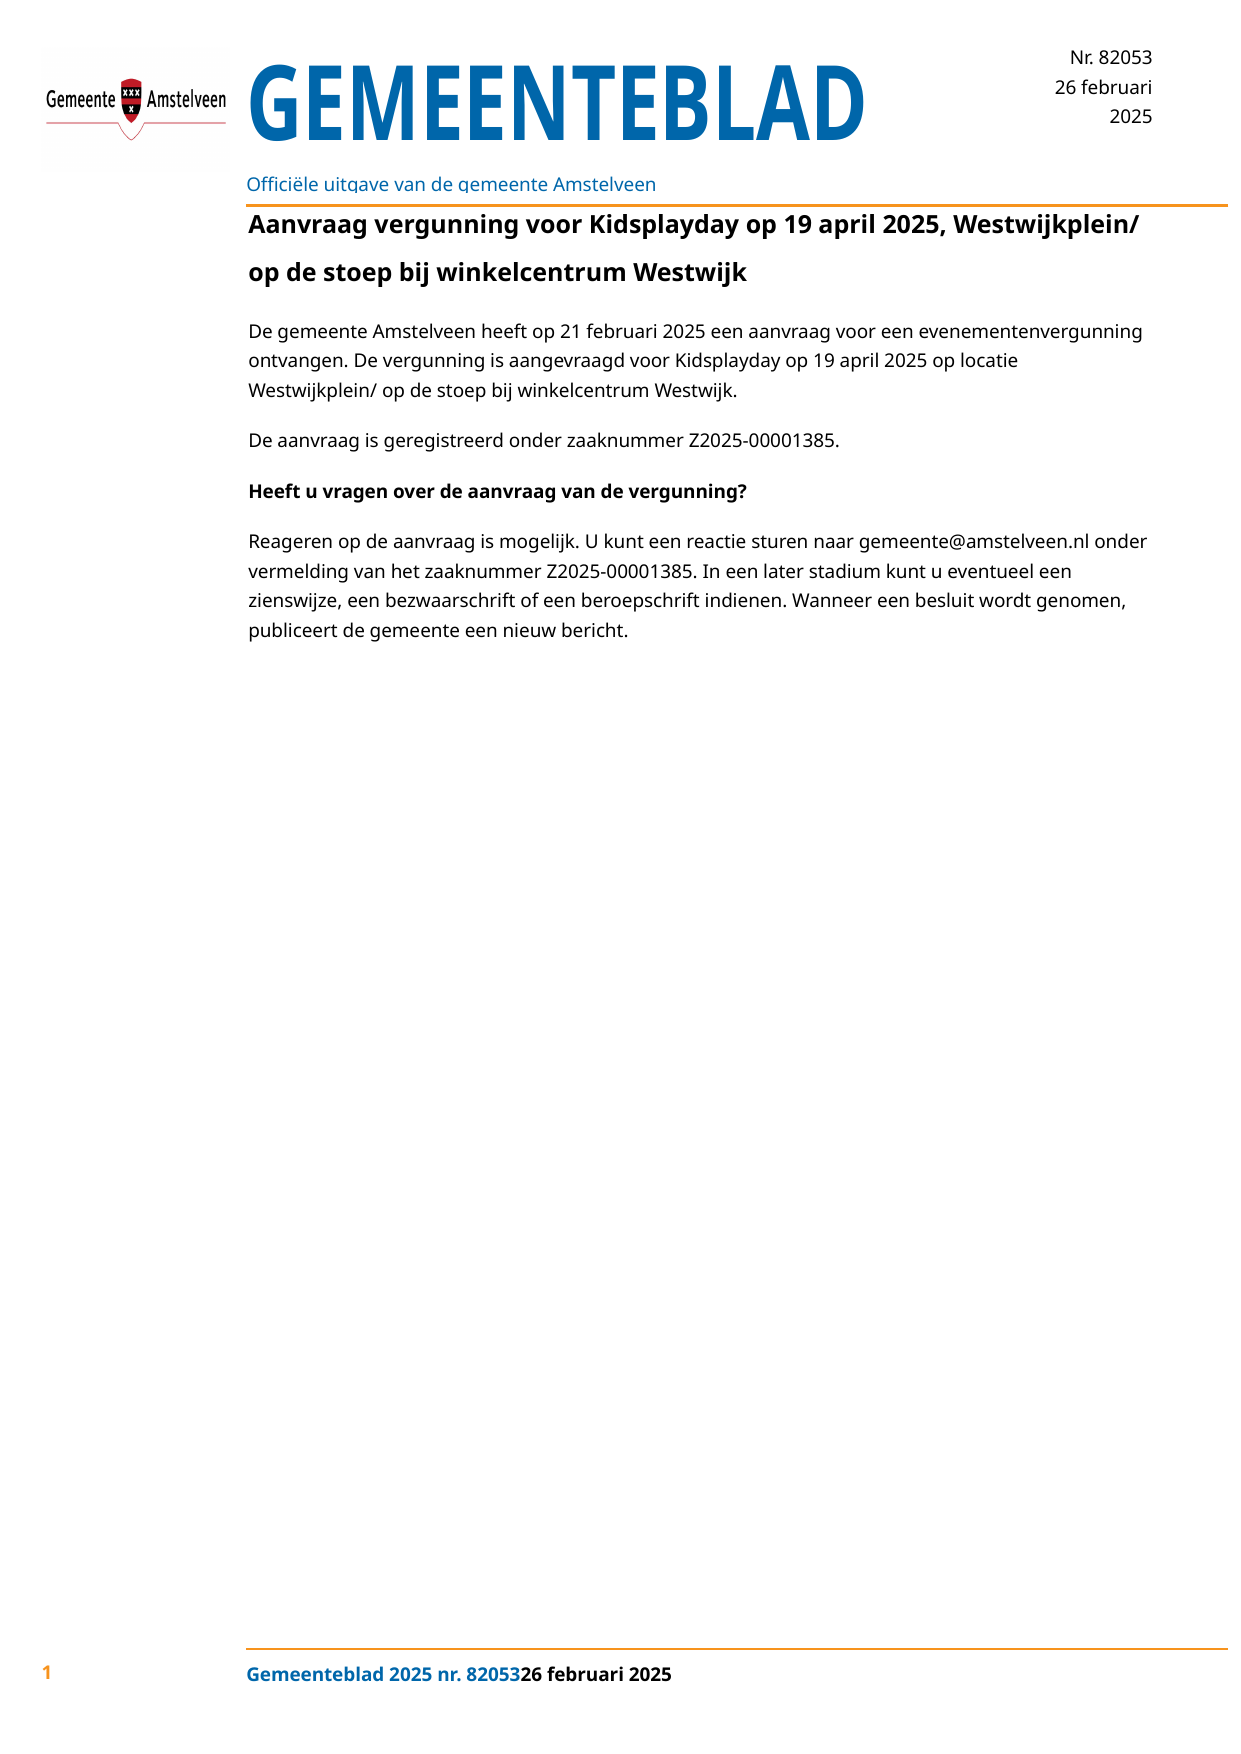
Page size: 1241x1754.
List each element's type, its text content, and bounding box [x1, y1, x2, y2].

picture [41, 47, 231, 172]
text Aanvraag vergunning voor Kidsplayday op 19 april 2025, Westwijkplein/ op de stoep bij winkelcentrum Westwijk [248, 207, 1152, 288]
text Reageren op de aanvraag is mogelijk. U kunt een reactie sturen naar gemeente@amstelveen.nl onder vermelding van het zaaknummer Z2025-00001385. In een later stadium kunt u eventueel een zienswijze, een bezwaarschrift of een beroepschrift indienen. Wanneer een besluit wordt genomen, publiceert de gemeente een nieuw bericht. [248, 528, 1152, 643]
text Heeft u vragen over de aanvraag van de vergunning? [248, 478, 1152, 504]
text De gemeente Amstelveen heeft op 21 februari 2025 een aanvraag voor een evenementenvergunning ontvangen. De vergunning is aangevraagd voor Kidsplayday op 19 april 2025 op locatie Westwijkplein/ op de stoep bij winkelcentrum Westwijk. [248, 318, 1152, 403]
text De aanvraag is geregistreerd onder zaaknummer Z2025-00001385. [248, 427, 1152, 453]
